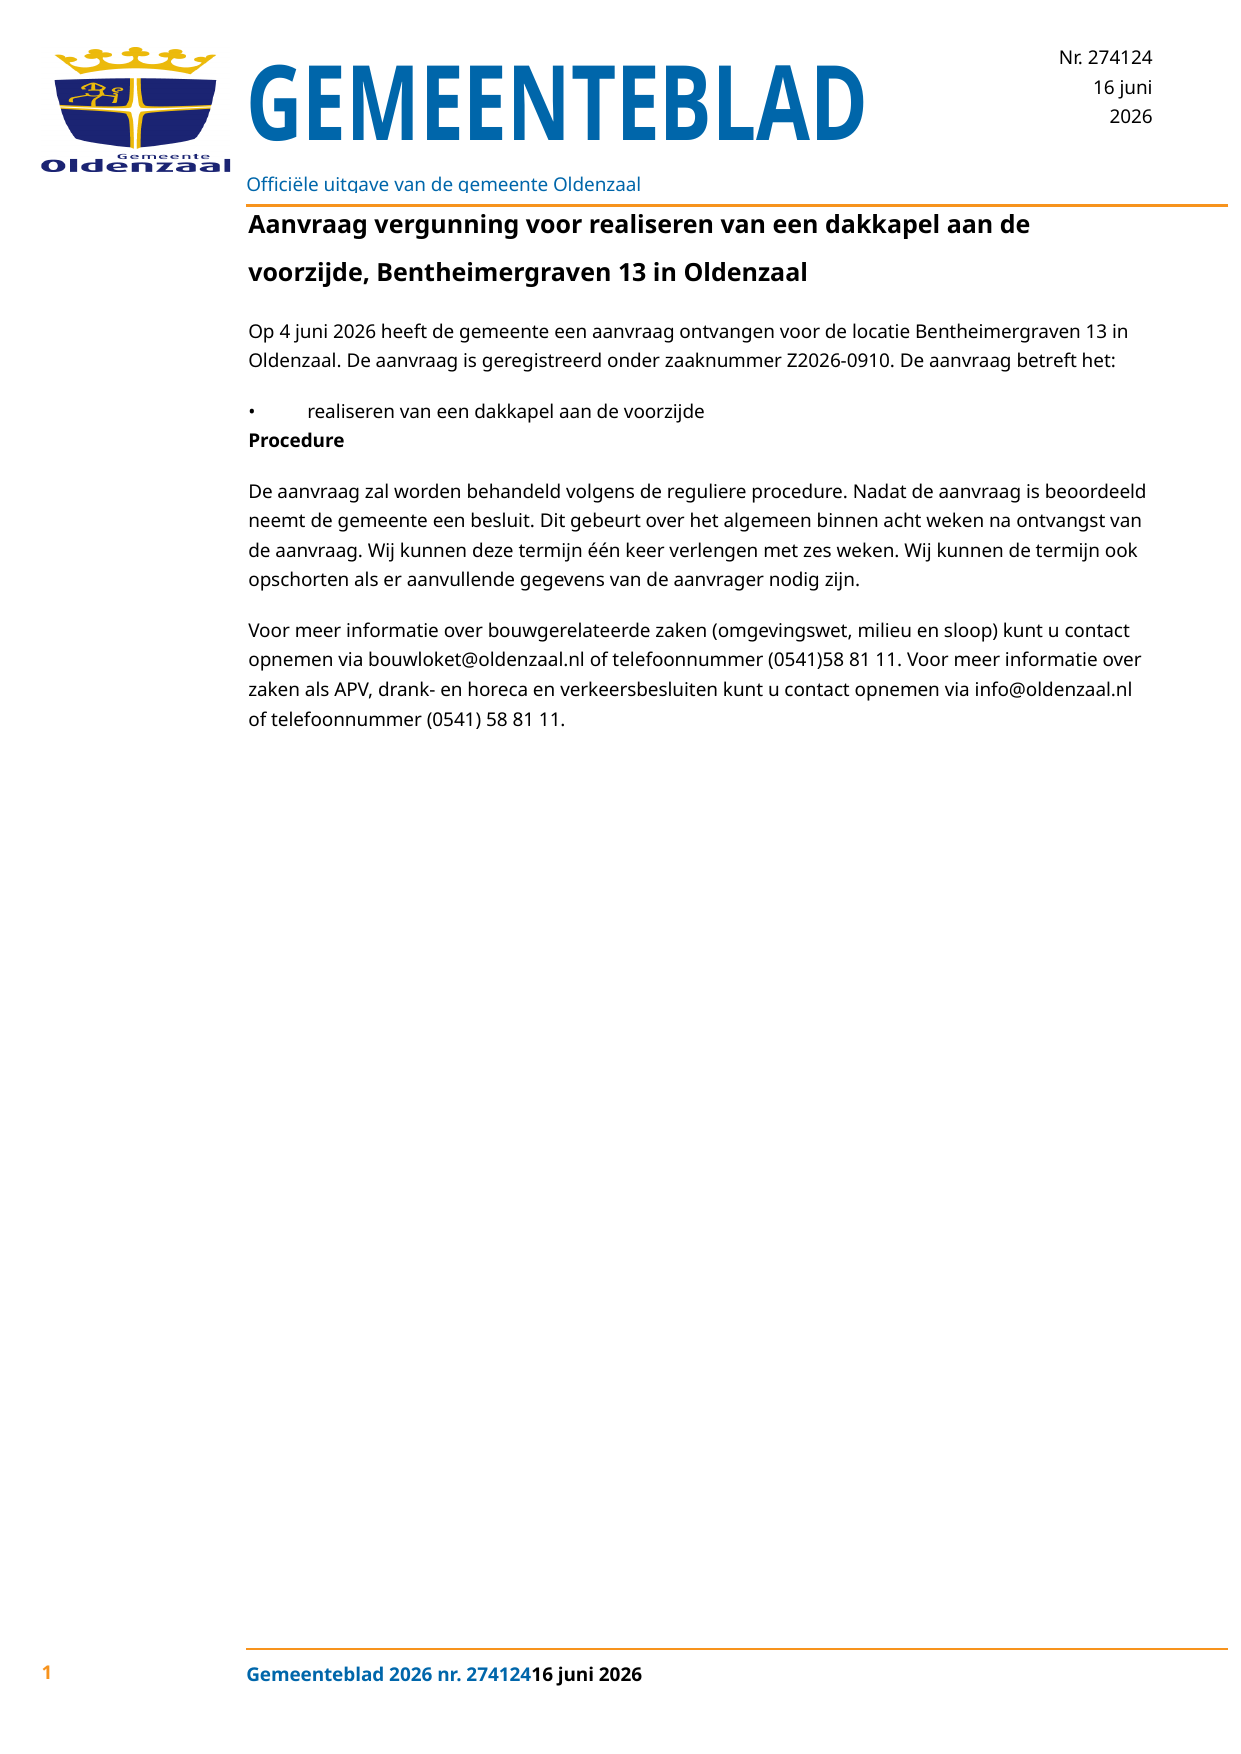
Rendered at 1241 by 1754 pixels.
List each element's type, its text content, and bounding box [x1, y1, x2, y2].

text Aanvraag vergunning voor realiseren van een dakkapel aan de voorzijde, Bentheimergraven 13 in Oldenzaal [248, 207, 1152, 288]
text De aanvraag zal worden behandeld volgens de reguliere procedure. Nadat de aanvraag is beoordeeld neemt de gemeente een besluit. Dit gebeurt over het algemeen binnen acht weken na ontvangst van de aanvraag. Wij kunnen deze termijn één keer verlengen met zes weken. Wij kunnen de termijn ook opschorten als er aanvullende gegevens van de aanvrager nodig zijn. [248, 478, 1152, 592]
text Procedure [248, 427, 1152, 453]
picture [41, 47, 231, 172]
text Voor meer informatie over bouwgerelateerde zaken (omgevingswet, milieu en sloop) kunt u contact opnemen via bouwloket@oldenzaal.nl of telefoonnummer (0541)58 81 11. Voor meer informatie over zaken als APV, drank- en horeca en verkeersbesluiten kunt u contact opnemen via info@oldenzaal.nl of telefoonnummer (0541) 58 81 11. [248, 617, 1152, 732]
list realiseren van een dakkapel aan de voorzijde [248, 398, 1152, 424]
text Op 4 juni 2026 heeft de gemeente een aanvraag ontvangen voor de locatie Bentheimergraven 13 in Oldenzaal. De aanvraag is geregistreerd onder zaaknummer Z2026-0910. De aanvraag betreft het: [248, 318, 1152, 373]
